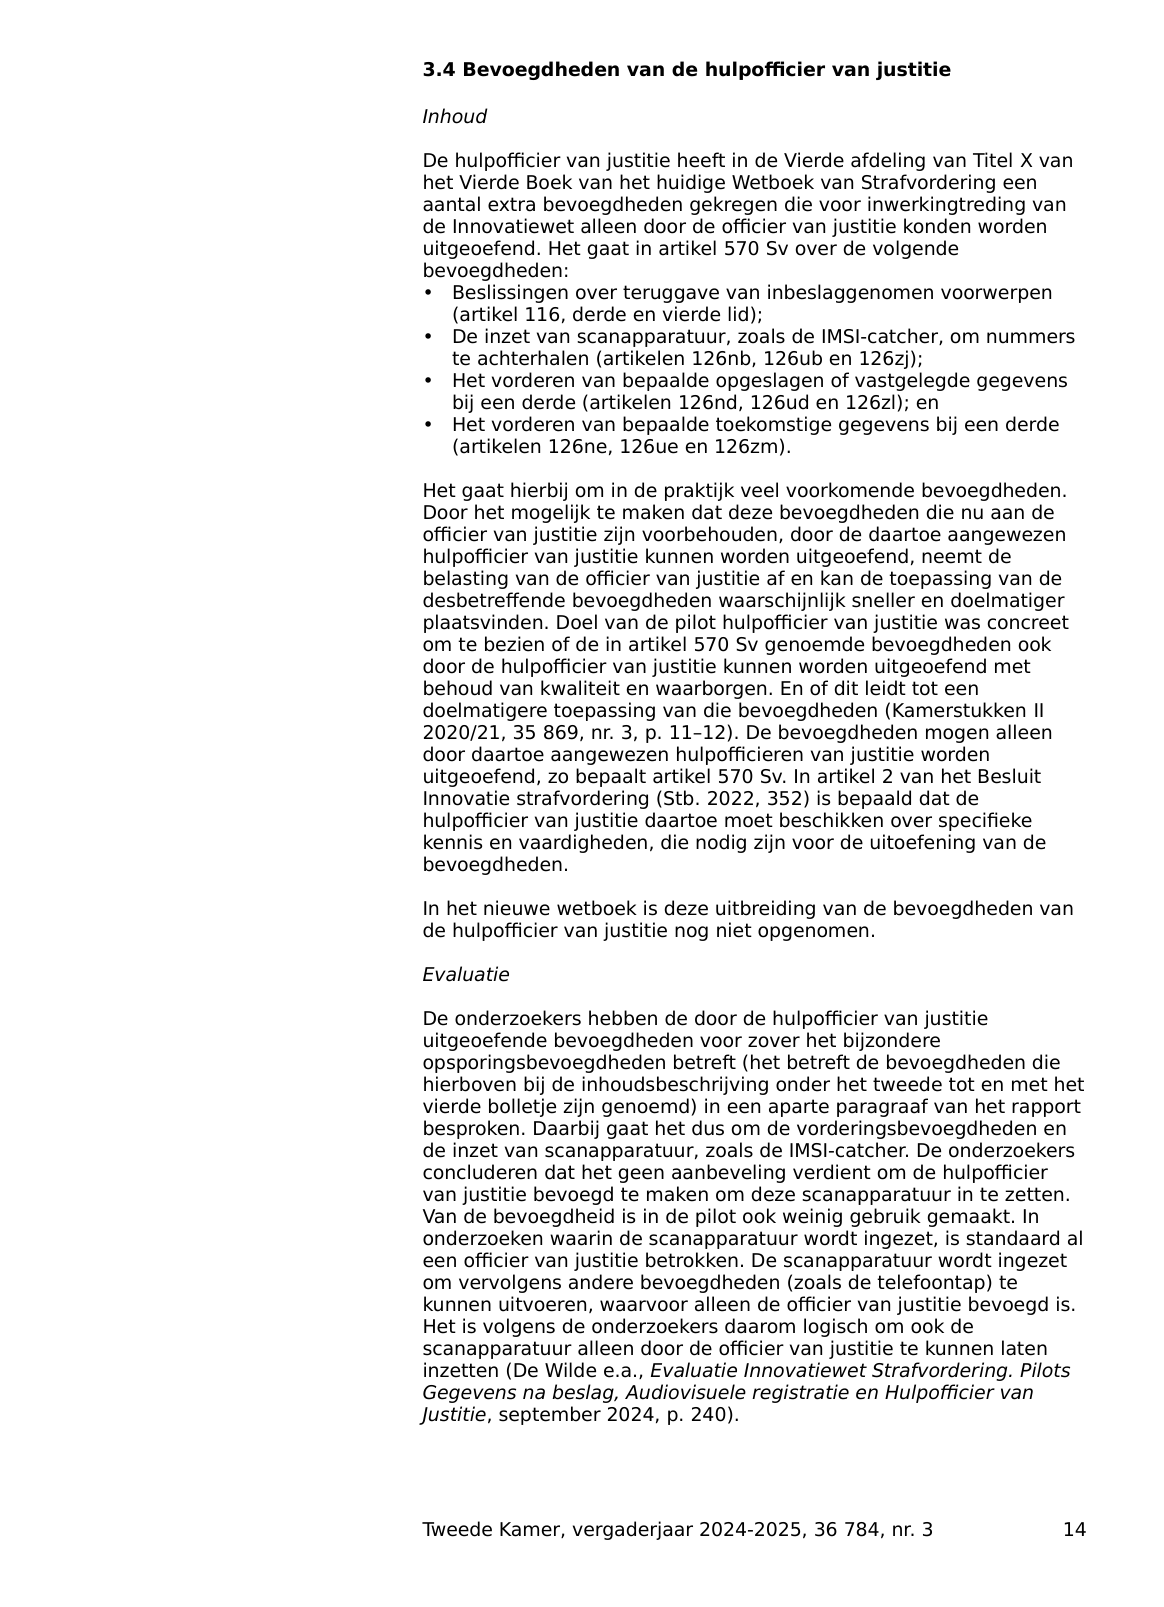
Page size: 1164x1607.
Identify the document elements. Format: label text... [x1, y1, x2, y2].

text Het gaat hierbij om in de praktijk veel voorkomende bevoegdheden. Door het mogelijk te maken dat deze bevoegdheden die nu aan de officier van justitie zijn voorbehouden, door de daartoe aangewezen hulpofficier van justitie kunnen worden uitgeoefend, neemt de belasting van de officier van justitie af en kan de toepassing van de desbetreffende bevoegdheden waarschijnlijk sneller en doelmatiger plaatsvinden. Doel van de pilot hulpofficier van justitie was concreet om te bezien of de in artikel 570 Sv genoemde bevoegdheden ook door de hulpofficier van justitie kunnen worden uitgeoefend met behoud van kwaliteit en waarborgen. En of dit leidt tot een doelmatigere toepassing van die bevoegdheden (Kamerstukken II 2020/21, 35 869, nr. 3, p. 11–12). De bevoegdheden mogen alleen door daartoe aangewezen hulpofficieren van justitie worden uitgeoefend, zo bepaalt artikel 570 Sv. In artikel 2 van het Besluit Innovatie strafvordering (Stb. 2022, 352) is bepaald dat de hulpofficier van justitie daartoe moet beschikken over specifieke kennis en vaardigheden, die nodig zijn voor de uitoefening van de bevoegdheden. [422, 480, 1087, 876]
text De onderzoekers hebben de door de hulpofficier van justitie uitgeoefende bevoegdheden voor zover het bijzondere opsporingsbevoegdheden betreft (het betreft de bevoegdheden die hierboven bij de inhoudsbeschrijving onder het tweede tot en met het vierde bolletje zijn genoemd) in een aparte paragraaf van het rapport besproken. Daarbij gaat het dus om de vorderingsbevoegdheden en de inzet van scanapparatuur, zoals de IMSI-catcher. De onderzoekers concluderen dat het geen aanbeveling verdient om de hulpofficier van justitie bevoegd te maken om deze scanapparatuur in te zetten. Van de bevoegdheid is in de pilot ook weinig gebruik gemaakt. In onderzoeken waarin de scanapparatuur wordt ingezet, is standaard al een officier van justitie betrokken. De scanapparatuur wordt ingezet om vervolgens andere bevoegdheden (zoals de telefoontap) te kunnen uitvoeren, waarvoor alleen de officier van justitie bevoegd is. Het is volgens de onderzoekers daarom logisch om ook de scanapparatuur alleen door de officier van justitie te kunnen laten inzetten (De Wilde e.a., Evaluatie Innovatiewet Strafvordering. Pilots Gegevens na beslag, Audiovisuele registratie en Hulpofficier van Justitie, september 2024, p. 240). [422, 1008, 1087, 1426]
subtitle Inhoud [422, 106, 1087, 128]
text • Beslissingen over teruggave van inbeslaggenomen voorwerpen (artikel 116, derde en vierde lid); [422, 282, 1087, 326]
subtitle 3.4 Bevoegdheden van de hulpofficier van justitie [422, 59, 1087, 81]
text • De inzet van scanapparatuur, zoals de IMSI-catcher, om nummers te achterhalen (artikelen 126nb, 126ub en 126zj); [422, 326, 1087, 370]
text In het nieuwe wetboek is deze uitbreiding van de bevoegdheden van de hulpofficier van justitie nog niet opgenomen. [422, 898, 1087, 942]
subtitle Evaluatie [422, 964, 1087, 986]
text • Het vorderen van bepaalde opgeslagen of vastgelegde gegevens bij een derde (artikelen 126nd, 126ud en 126zl); en [422, 370, 1087, 414]
text • Het vorderen van bepaalde toekomstige gegevens bij een derde (artikelen 126ne, 126ue en 126zm). [422, 414, 1087, 458]
text De hulpofficier van justitie heeft in de Vierde afdeling van Titel X van het Vierde Boek van het huidige Wetboek van Strafvordering een aantal extra bevoegdheden gekregen die voor inwerkingtreding van de Innovatiewet alleen door de officier van justitie konden worden uitgeoefend. Het gaat in artikel 570 Sv over de volgende bevoegdheden: [422, 150, 1087, 282]
